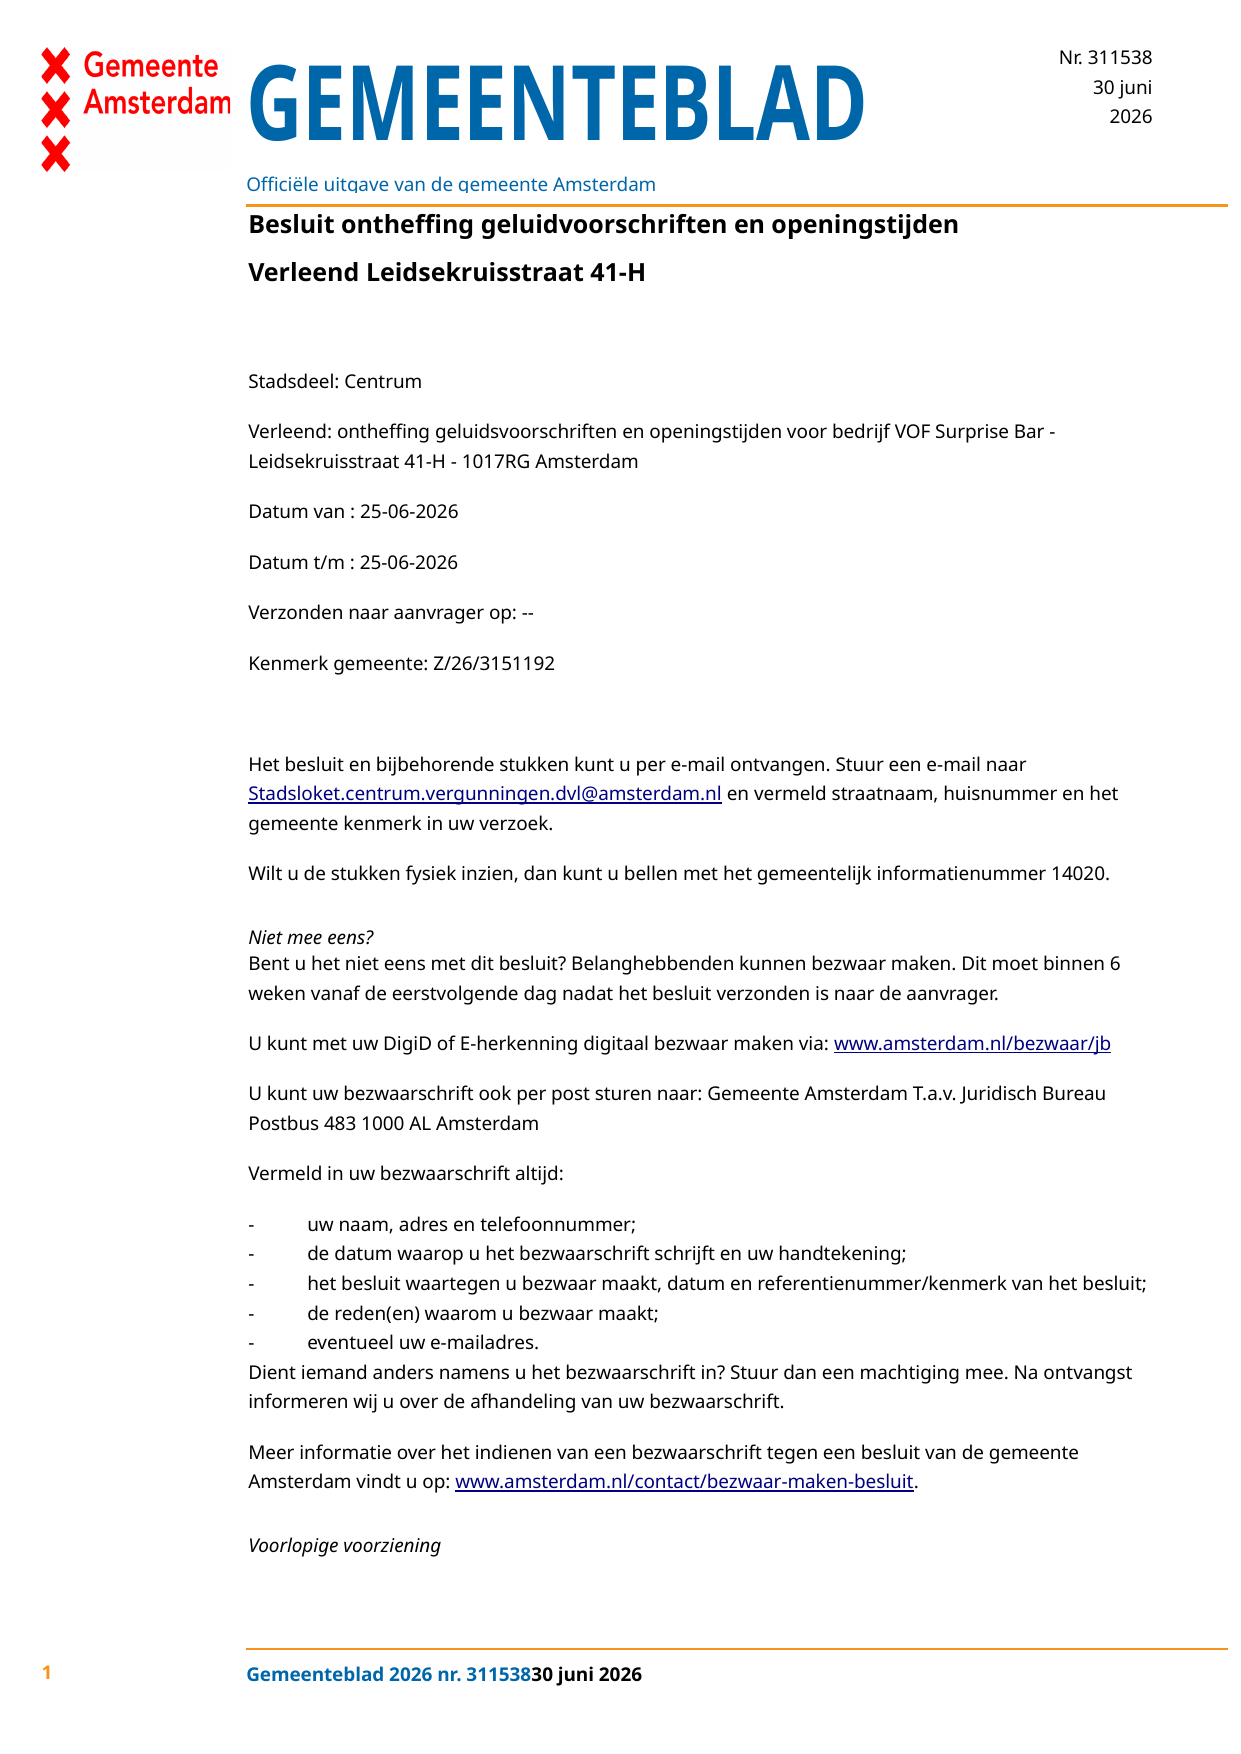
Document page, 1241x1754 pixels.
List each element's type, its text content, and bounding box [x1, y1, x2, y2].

text Verzonden naar aanvrager op: -- [248, 599, 1152, 625]
picture [41, 47, 231, 172]
text Datum van : 25-06-2026 [248, 499, 1152, 524]
text U kunt uw bezwaarschrift ook per post sturen naar: Gemeente Amsterdam T.a.v. Juridisch Bureau Postbus 483 1000 AL Amsterdam [248, 1081, 1152, 1136]
text Verleend: ontheffing geluidsvoorschriften en openingstijden voor bedrijf VOF Surprise Bar - Leidsekruisstraat 41-H - 1017RG Amsterdam [248, 419, 1152, 474]
text Stadsdeel: Centrum [248, 368, 1152, 394]
text Besluit ontheffing geluidvoorschriften en openingstijden Verleend Leidsekruisstraat 41-H [248, 207, 1152, 288]
list de datum waarop u het bezwaarschrift schrijft en uw handtekening; [248, 1241, 1152, 1266]
list de reden(en) waarom u bezwaar maakt; [248, 1300, 1152, 1325]
list eventueel uw e-mailadres. [248, 1329, 1152, 1355]
text Bent u het niet eens met dit besluit? Belanghebbenden kunnen bezwaar maken. Dit moet binnen 6 weken vanaf de eerstvolgende dag nadat het besluit verzonden is naar de aanvrager. [248, 950, 1152, 1005]
text Voorlopige voorziening [248, 1532, 1152, 1558]
list uw naam, adres en telefoonnummer; [248, 1211, 1152, 1237]
text Vermeld in uw bezwaarschrift altijd: [248, 1161, 1152, 1186]
text Datum t/m : 25-06-2026 [248, 549, 1152, 575]
text Dient iemand anders namens u het bezwaarschrift in? Stuur dan een machtiging mee. Na ontvangst informeren wij u over de afhandeling van uw bezwaarschrift. [248, 1359, 1152, 1414]
list het besluit waartegen u bezwaar maakt, datum en referentienummer/kenmerk van het besluit; [248, 1270, 1152, 1296]
text Het besluit en bijbehorende stukken kunt u per e-mail ontvangen. Stuur een e-mail naar Stadsloket.centrum.vergunningen.dvl@amsterdam.nl en vermeld straatnaam, huisnummer en het gemeente kenmerk in uw verzoek. [248, 751, 1152, 836]
text Meer informatie over het indienen van een bezwaarschrift tegen een besluit van de gemeente Amsterdam vindt u op: www.amsterdam.nl/contact/bezwaar-maken-besluit. [248, 1439, 1152, 1494]
text Niet mee eens? [248, 924, 1152, 950]
text Kenmerk gemeente: Z/26/3151192 [248, 650, 1152, 676]
text U kunt met uw DigiD of E-herkenning digitaal bezwaar maken via: www.amsterdam.nl/bezwaar/jb [248, 1030, 1152, 1056]
text Wilt u de stukken fysiek inzien, dan kunt u bellen met het gemeentelijk informatienummer 14020. [248, 860, 1152, 886]
